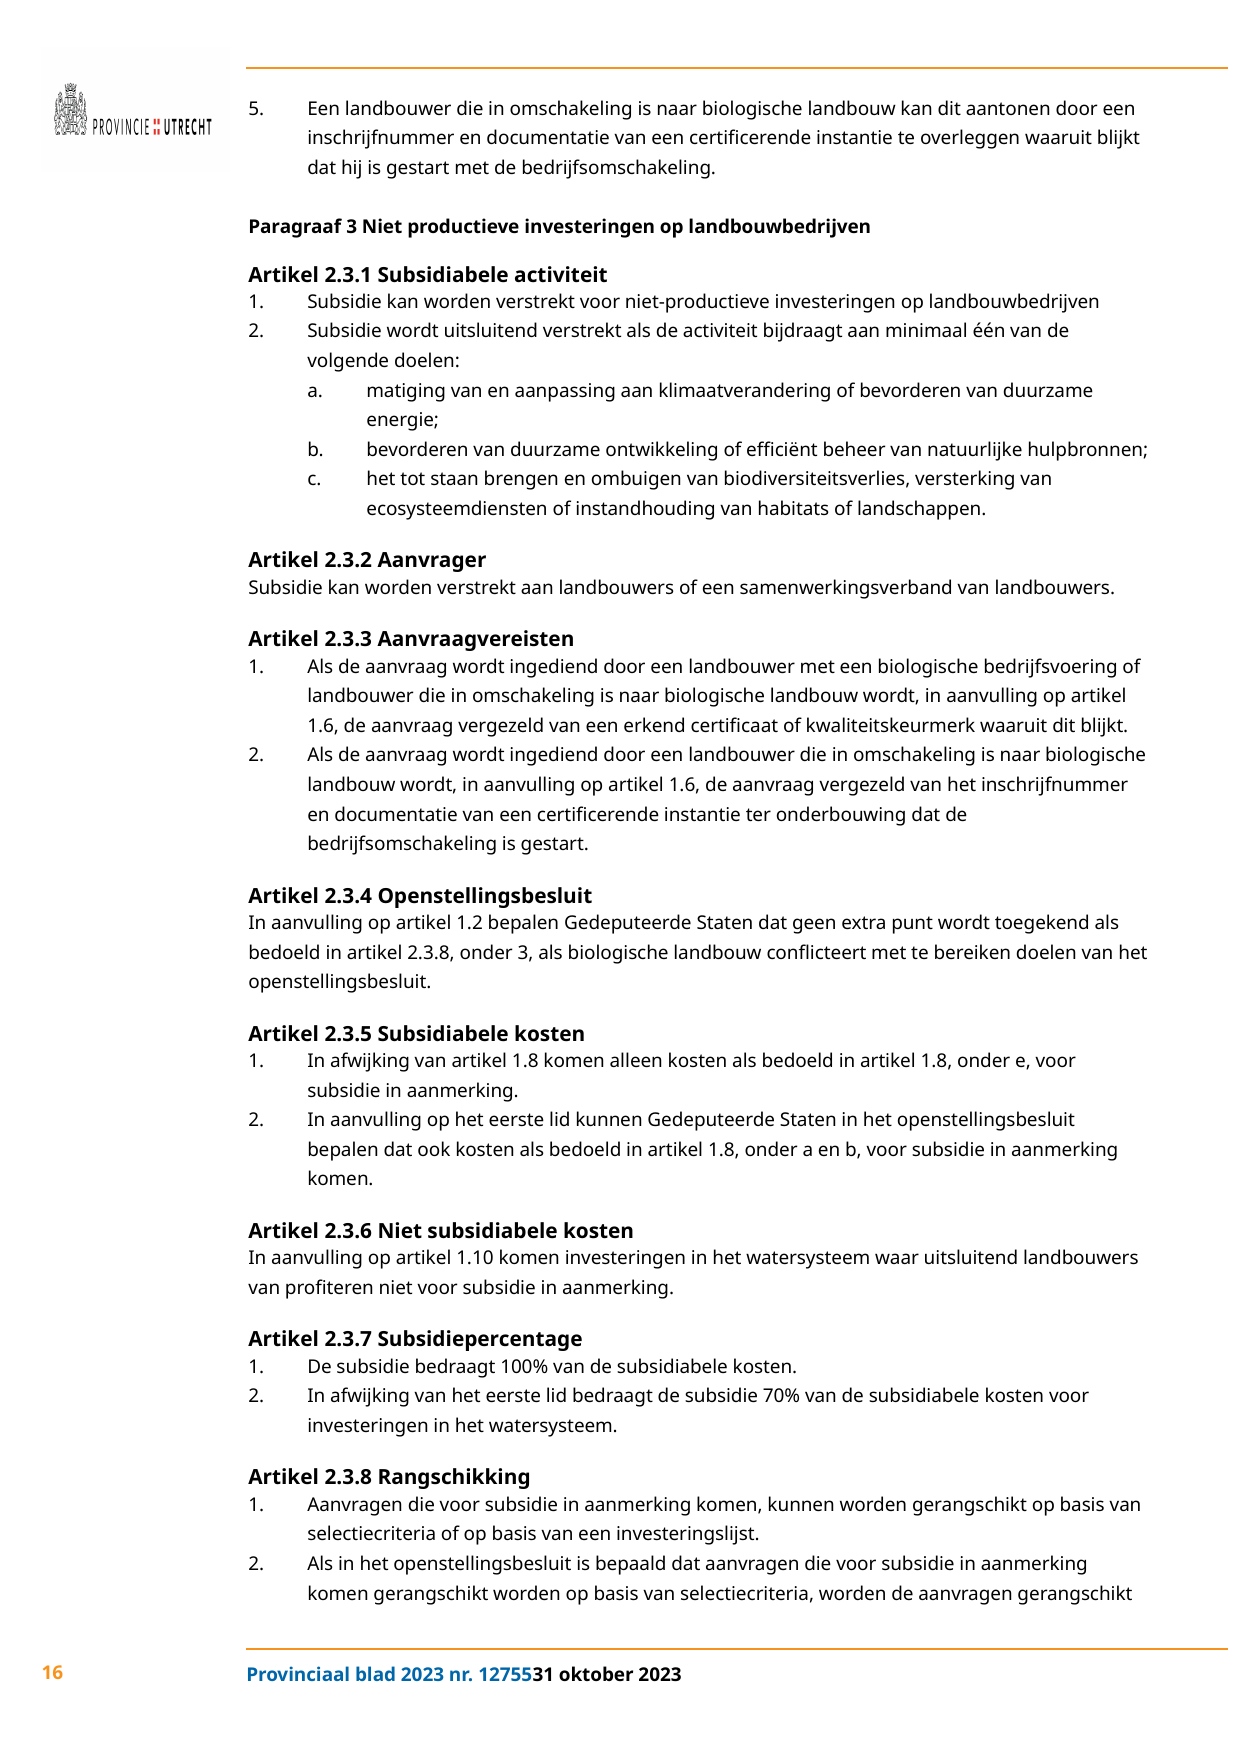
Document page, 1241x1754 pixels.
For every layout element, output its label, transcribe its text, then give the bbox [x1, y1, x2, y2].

text Artikel 2.3.4 Openstellingsbesluit [248, 881, 1152, 909]
list Als de aanvraag wordt ingediend door een landbouwer met een biologische bedrijfsvoering of landbouwer die in omschakeling is naar biologische landbouw wordt, in aanvulling op artikel 1.6, de aanvraag vergezeld van een erkend certificaat of kwaliteitskeurmerk waaruit dit blijkt. [248, 653, 1152, 738]
text Artikel 2.3.5 Subsidiabele kosten [248, 1019, 1152, 1047]
text Artikel 2.3.7 Subsidiepercentage [248, 1324, 1152, 1353]
text Artikel 2.3.2 Aanvrager [248, 546, 1152, 574]
list Als de aanvraag wordt ingediend door een landbouwer die in omschakeling is naar biologische landbouw wordt, in aanvulling op artikel 1.6, de aanvraag vergezeld van het inschrijfnummer en documentatie van een certificerende instantie ter onderbouwing dat de bedrijfsomschakeling is gestart. [248, 742, 1152, 856]
picture [41, 47, 231, 172]
list In afwijking van artikel 1.8 komen alleen kosten als bedoeld in artikel 1.8, onder e, voor subsidie in aanmerking. [248, 1047, 1152, 1103]
list In aanvulling op het eerste lid kunnen Gedeputeerde Staten in het openstellingsbesluit bepalen dat ook kosten als bedoeld in artikel 1.8, onder a en b, voor subsidie in aanmerking komen. [248, 1106, 1152, 1191]
list bevorderen van duurzame ontwikkeling of efficiënt beheer van natuurlijke hulpbronnen; [307, 436, 1152, 462]
list Als in het openstellingsbesluit is bepaald dat aanvragen die voor subsidie in aanmerking komen gerangschikt worden op basis van selectiecriteria, worden de aanvragen gerangschikt [248, 1550, 1152, 1605]
list Aanvragen die voor subsidie in aanmerking komen, kunnen worden gerangschikt op basis van selectiecriteria of op basis van een investeringslijst. [248, 1491, 1152, 1546]
list Een landbouwer die in omschakeling is naar biologische landbouw kan dit aantonen door een inschrijfnummer en documentatie van een certificerende instantie te overleggen waaruit blijkt dat hij is gestart met de bedrijfsomschakeling. [248, 95, 1152, 180]
text Artikel 2.3.8 Rangschikking [248, 1462, 1152, 1491]
text Artikel 2.3.6 Niet subsidiabele kosten [248, 1216, 1152, 1244]
list In afwijking van het eerste lid bedraagt de subsidie 70% van de subsidiabele kosten voor investeringen in het watersysteem. [248, 1382, 1152, 1438]
text Artikel 2.3.1 Subsidiabele activiteit [248, 260, 1152, 288]
text Paragraaf 3 Niet productieve investeringen op landbouwbedrijven [248, 213, 1152, 239]
text In aanvulling op artikel 1.10 komen investeringen in het watersysteem waar uitsluitend landbouwers van profiteren niet voor subsidie in aanmerking. [248, 1244, 1152, 1300]
text Subsidie kan worden verstrekt aan landbouwers of een samenwerkingsverband van landbouwers. [248, 574, 1152, 600]
list Subsidie kan worden verstrekt voor niet-productieve investeringen op landbouwbedrijven [248, 288, 1152, 314]
text In aanvulling op artikel 1.2 bepalen Gedeputeerde Staten dat geen extra punt wordt toegekend als bedoeld in artikel 2.3.8, onder 3, als biologische landbouw conflicteert met te bereiken doelen van het openstellingsbesluit. [248, 909, 1152, 994]
text Artikel 2.3.3 Aanvraagvereisten [248, 624, 1152, 653]
list Subsidie wordt uitsluitend verstrekt als de activiteit bijdraagt aan minimaal één van de volgende doelen: [248, 318, 1152, 373]
list matiging van en aanpassing aan klimaatverandering of bevorderen van duurzame energie; [307, 377, 1152, 432]
list het tot staan brengen en ombuigen van biodiversiteitsverlies, versterking van ecosysteemdiensten of instandhouding van habitats of landschappen. [307, 466, 1152, 521]
list De subsidie bedraagt 100% van de subsidiabele kosten. [248, 1353, 1152, 1379]
